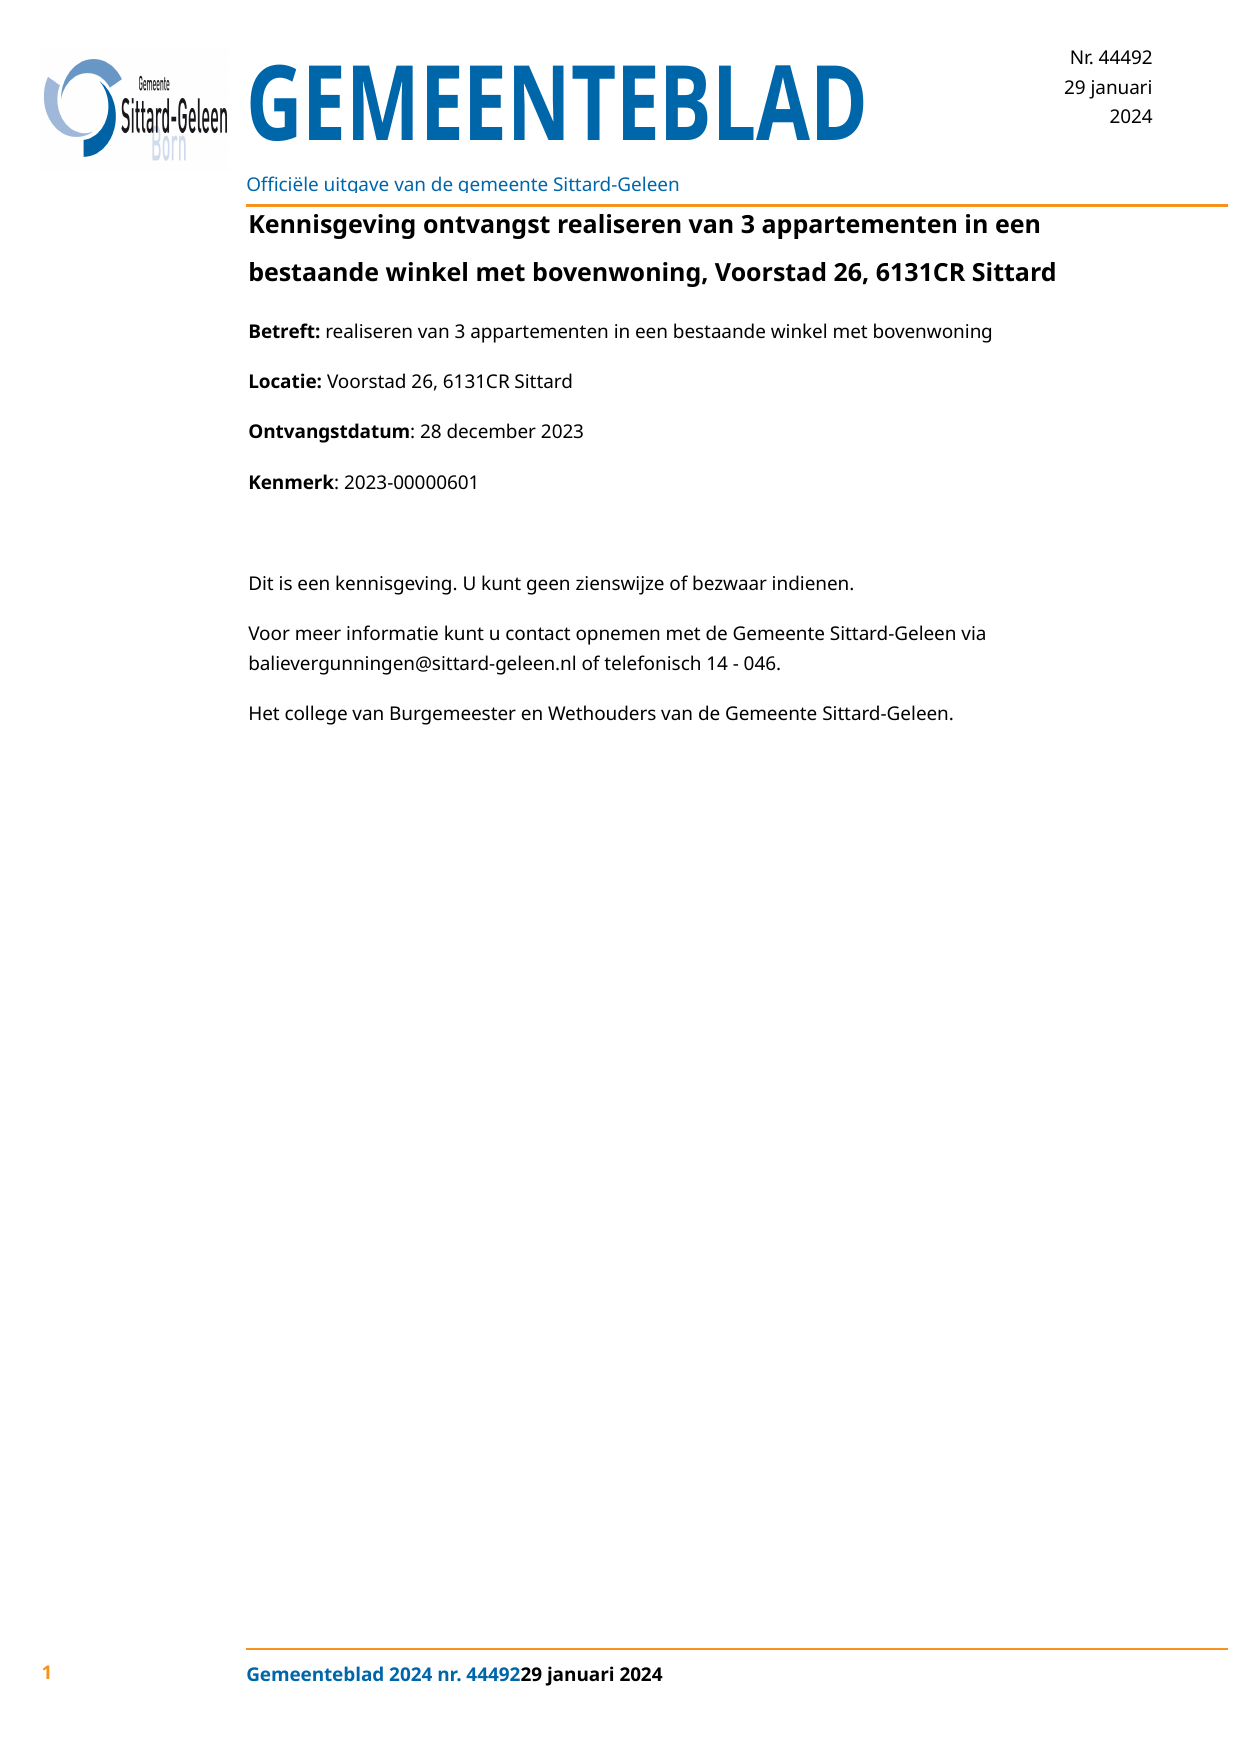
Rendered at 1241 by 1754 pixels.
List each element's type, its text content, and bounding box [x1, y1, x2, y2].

picture [41, 47, 231, 172]
text Ontvangstdatum: 28 december 2023 [248, 419, 1152, 444]
text Dit is een kennisgeving. U kunt geen zienswijze of bezwaar indienen. [248, 570, 1152, 596]
text Kenmerk: 2023-00000601 [248, 469, 1152, 495]
text Het college van Burgemeester en Wethouders van de Gemeente Sittard-Geleen. [248, 700, 1152, 726]
text Betreft: realiseren van 3 appartementen in een bestaande winkel met bovenwoning [248, 318, 1152, 344]
text Kennisgeving ontvangst realiseren van 3 appartementen in een bestaande winkel met bovenwoning, Voorstad 26, 6131CR Sittard [248, 207, 1152, 288]
text Voor meer informatie kunt u contact opnemen met de Gemeente Sittard-Geleen via balievergunningen@sittard-geleen.nl of telefonisch 14 - 046. [248, 620, 1152, 676]
text Locatie: Voorstad 26, 6131CR Sittard [248, 368, 1152, 394]
